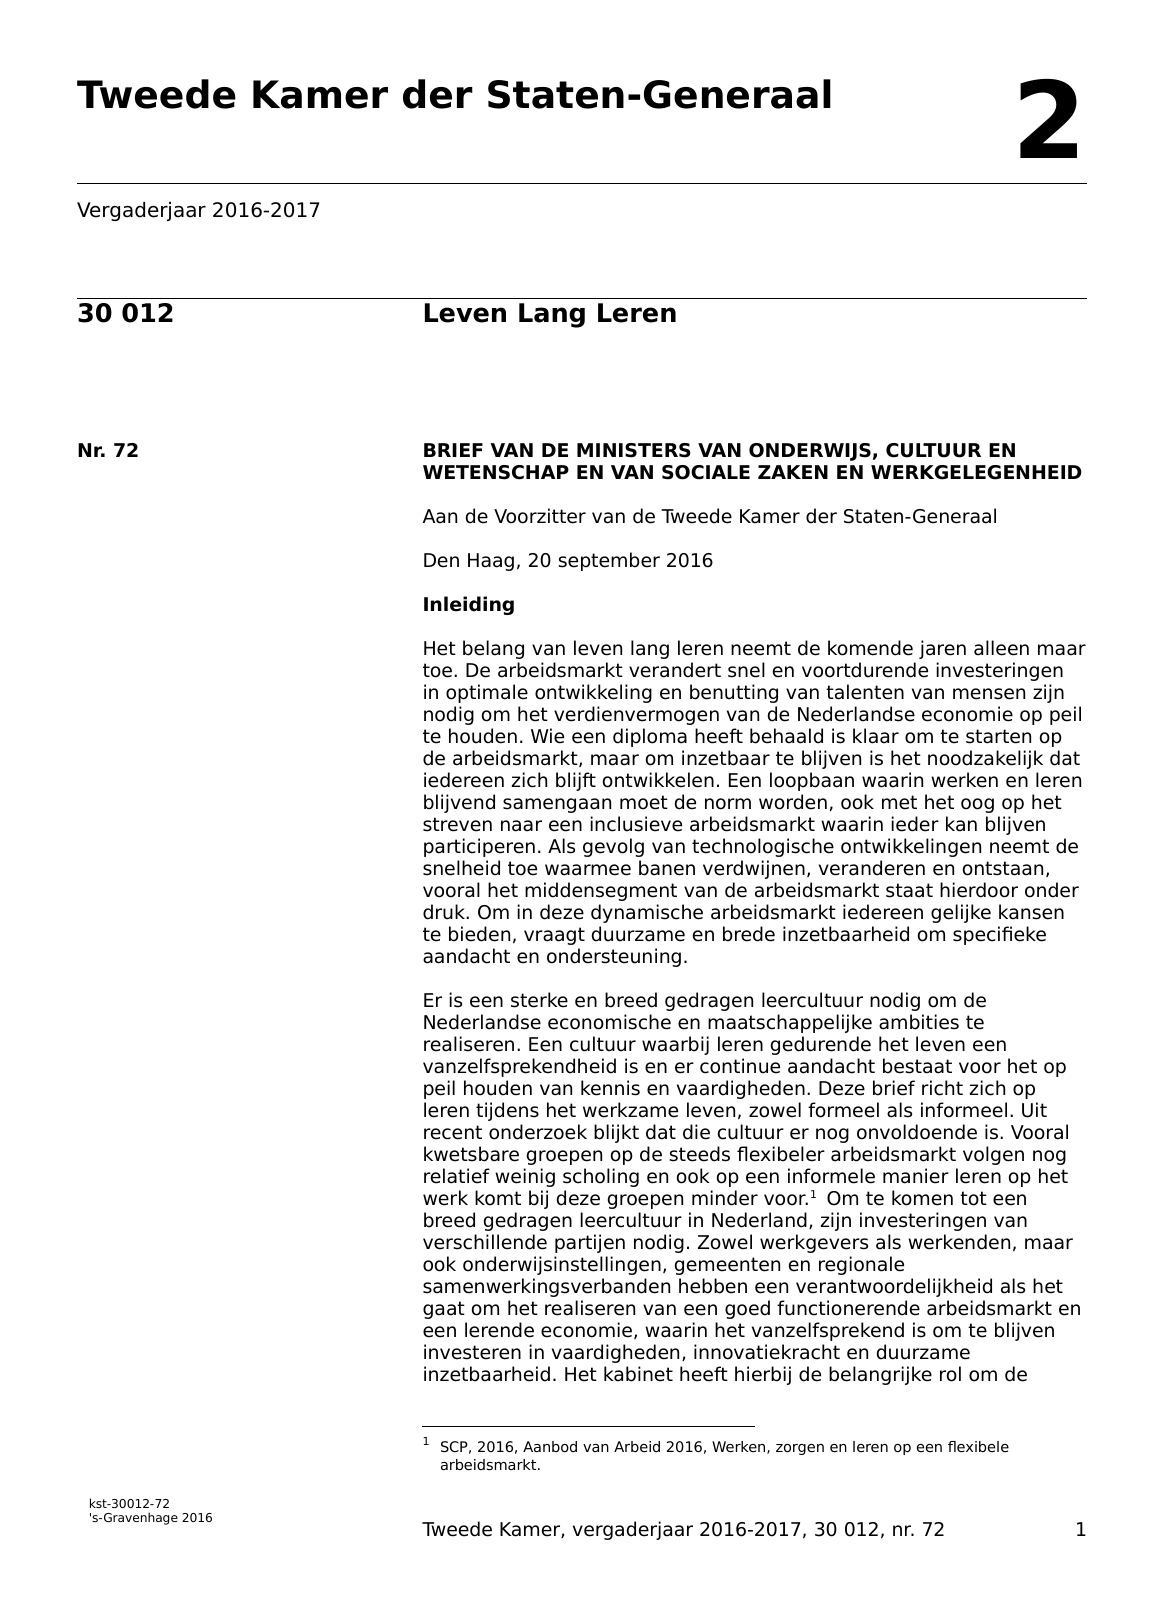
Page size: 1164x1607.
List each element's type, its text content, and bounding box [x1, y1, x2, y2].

text 's-Gravenhage 2016 [88, 1511, 323, 1525]
text Aan de Voorzitter van de Tweede Kamer der Staten-Generaal [422, 506, 1087, 528]
table_header 2 [886, 59, 1087, 183]
table_header Tweede Kamer der Staten-Generaal [77, 59, 886, 183]
text Het belang van leven lang leren neemt de komende jaren alleen maar toe. De arbeidsmarkt verandert snel en voortdurende investeringen in optimale ontwikkeling en benutting van talenten van mensen zijn nodig om het verdienvermogen van de Nederlandse economie op peil te houden. Wie een diploma heeft behaald is klaar om te starten op de arbeidsmarkt, maar om inzetbaar te blijven is het noodzakelijk dat iedereen zich blijft ontwikkelen. Een loopbaan waarin werken en leren blijvend samengaan moet de norm worden, ook met het oog op het streven naar een inclusieve arbeidsmarkt waarin ieder kan blijven participeren. Als gevolg van technologische ontwikkelingen neemt de snelheid toe waarmee banen verdwijnen, veranderen en ontstaan, vooral het middensegment van de arbeidsmarkt staat hierdoor onder druk. Om in deze dynamische arbeidsmarkt iedereen gelijke kansen te bieden, vraagt duurzame en brede inzetbaarheid om specifieke aandacht en ondersteuning. [422, 638, 1087, 968]
subtitle 30 012 Leven Lang Leren [77, 299, 1087, 329]
text kst-30012-72 [88, 1497, 323, 1511]
text Er is een sterke en breed gedragen leercultuur nodig om de Nederlandse economische en maatschappelijke ambities te realiseren. Een cultuur waarbij leren gedurende het leven een vanzelfsprekendheid is en er continue aandacht bestaat voor het op peil houden van kennis en vaardigheden. Deze brief richt zich op leren tijdens het werkzame leven, zowel formeel als informeel. Uit recent onderzoek blijkt dat die cultuur er nog onvoldoende is. Vooral kwetsbare groepen op de steeds flexibeler arbeidsmarkt volgen nog relatief weinig scholing en ook op een informele manier leren op het werk komt bij deze groepen minder voor. Om te komen tot een breed gedragen leercultuur in Nederland, zijn investeringen van verschillende partijen nodig. Zowel werkgevers als werkenden, maar ook onderwijsinstellingen, gemeenten en regionale samenwerkingsverbanden hebben een verantwoordelijkheid als het gaat om het realiseren van een goed functionerende arbeidsmarkt en een lerende economie, waarin het vanzelfsprekend is om te blijven investeren in vaardigheden, innovatiekracht en duurzame inzetbaarheid. Het kabinet heeft hierbij de belangrijke rol om de [422, 990, 1087, 1386]
text SCP, 2016, Aanbod van Arbeid 2016, Werken, zorgen en leren op een flexibele arbeidsmarkt. [422, 1435, 1087, 1474]
table_cell Vergaderjaar 2016-2017 [77, 184, 1087, 298]
subtitle Inleiding [422, 594, 1087, 616]
text Den Haag, 20 september 2016 [422, 550, 1087, 572]
subtitle Nr. 72 BRIEF VAN DE MINISTERS VAN ONDERWIJS, CULTUUR EN WETENSCHAP EN VAN SOCIALE ZAKEN EN WERKGELEGENHEID [77, 440, 1087, 484]
